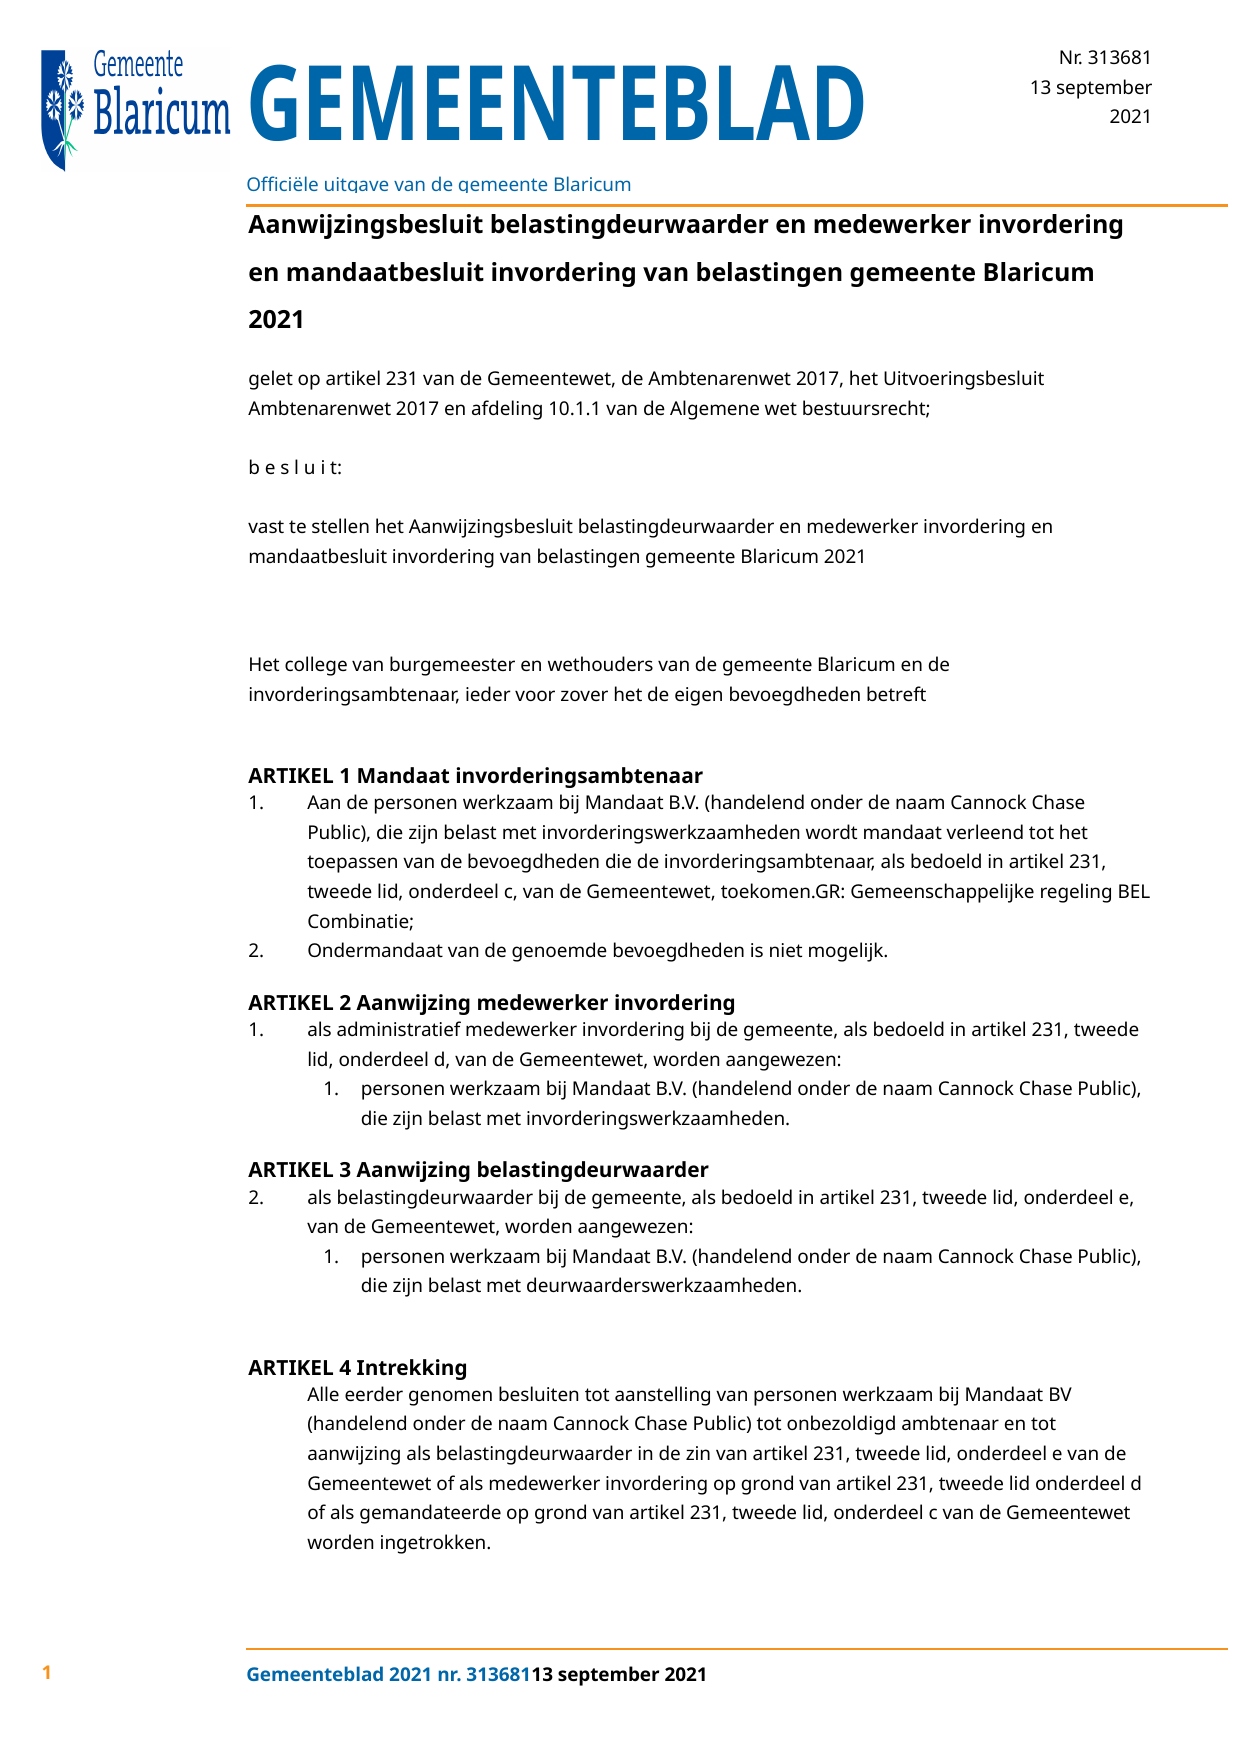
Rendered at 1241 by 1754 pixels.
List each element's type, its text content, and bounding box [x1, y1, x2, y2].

text ARTIKEL 2 Aanwijzing medewerker invordering [248, 988, 1152, 1016]
text gelet op artikel 231 van de Gemeentewet, de Ambtenarenwet 2017, het Uitvoeringsbesluit Ambtenarenwet 2017 en afdeling 10.1.1 van de Algemene wet bestuursrecht; [248, 366, 1152, 421]
list personen werkzaam bij Mandaat B.V. (handelend onder de naam Cannock Chase Public), die zijn belast met invorderingswerkzaamheden. [323, 1075, 1152, 1131]
list als administratief medewerker invordering bij de gemeente, als bedoeld in artikel 231, tweede lid, onderdeel d, van de Gemeentewet, worden aangewezen: [248, 1016, 1152, 1072]
text Aanwijzingsbesluit belastingdeurwaarder en medewerker invordering en mandaatbesluit invordering van belastingen gemeente Blaricum 2021 [248, 207, 1152, 336]
text Het college van burgemeester en wethouders van de gemeente Blaricum en de invorderingsambtenaar, ieder voor zover het de eigen bevoegdheden betreft [248, 651, 1152, 707]
text b e s l u i t: [248, 454, 1152, 480]
picture [41, 47, 231, 172]
text ARTIKEL 1 Mandaat invorderingsambtenaar [248, 761, 1152, 789]
list Ondermandaat van de genoemde bevoegdheden is niet mogelijk. [248, 937, 1152, 963]
text ARTIKEL 4 Intrekking [248, 1353, 1152, 1381]
list als belastingdeurwaarder bij de gemeente, als bedoeld in artikel 231, tweede lid, onderdeel e, van de Gemeentewet, worden aangewezen: [248, 1184, 1152, 1239]
list personen werkzaam bij Mandaat B.V. (handelend onder de naam Cannock Chase Public), die zijn belast met deurwaarderswerkzaamheden. [323, 1243, 1152, 1298]
list Alle eerder genomen besluiten tot aanstelling van personen werkzaam bij Mandaat BV (handelend onder de naam Cannock Chase Public) tot onbezoldigd ambtenaar en tot aanwijzing als belastingdeurwaarder in de zin van artikel 231, tweede lid, onderdeel e van de Gemeentewet of als medewerker invordering op grond van artikel 231, tweede lid onderdeel d of als gemandateerde op grond van artikel 231, tweede lid, onderdeel c van de Gemeentewet worden ingetrokken. [248, 1381, 1152, 1555]
text ARTIKEL 3 Aanwijzing belastingdeurwaarder [248, 1155, 1152, 1184]
list Aan de personen werkzaam bij Mandaat B.V. (handelend onder de naam Cannock Chase Public), die zijn belast met invorderingswerkzaamheden wordt mandaat verleend tot het toepassen van de bevoegdheden die de invorderingsambtenaar, als bedoeld in artikel 231, tweede lid, onderdeel c, van de Gemeentewet, toekomen.GR: Gemeenschappelijke regeling BEL Combinatie; [248, 789, 1152, 933]
text vast te stellen het Aanwijzingsbesluit belastingdeurwaarder en medewerker invordering en mandaatbesluit invordering van belastingen gemeente Blaricum 2021 [248, 513, 1152, 569]
